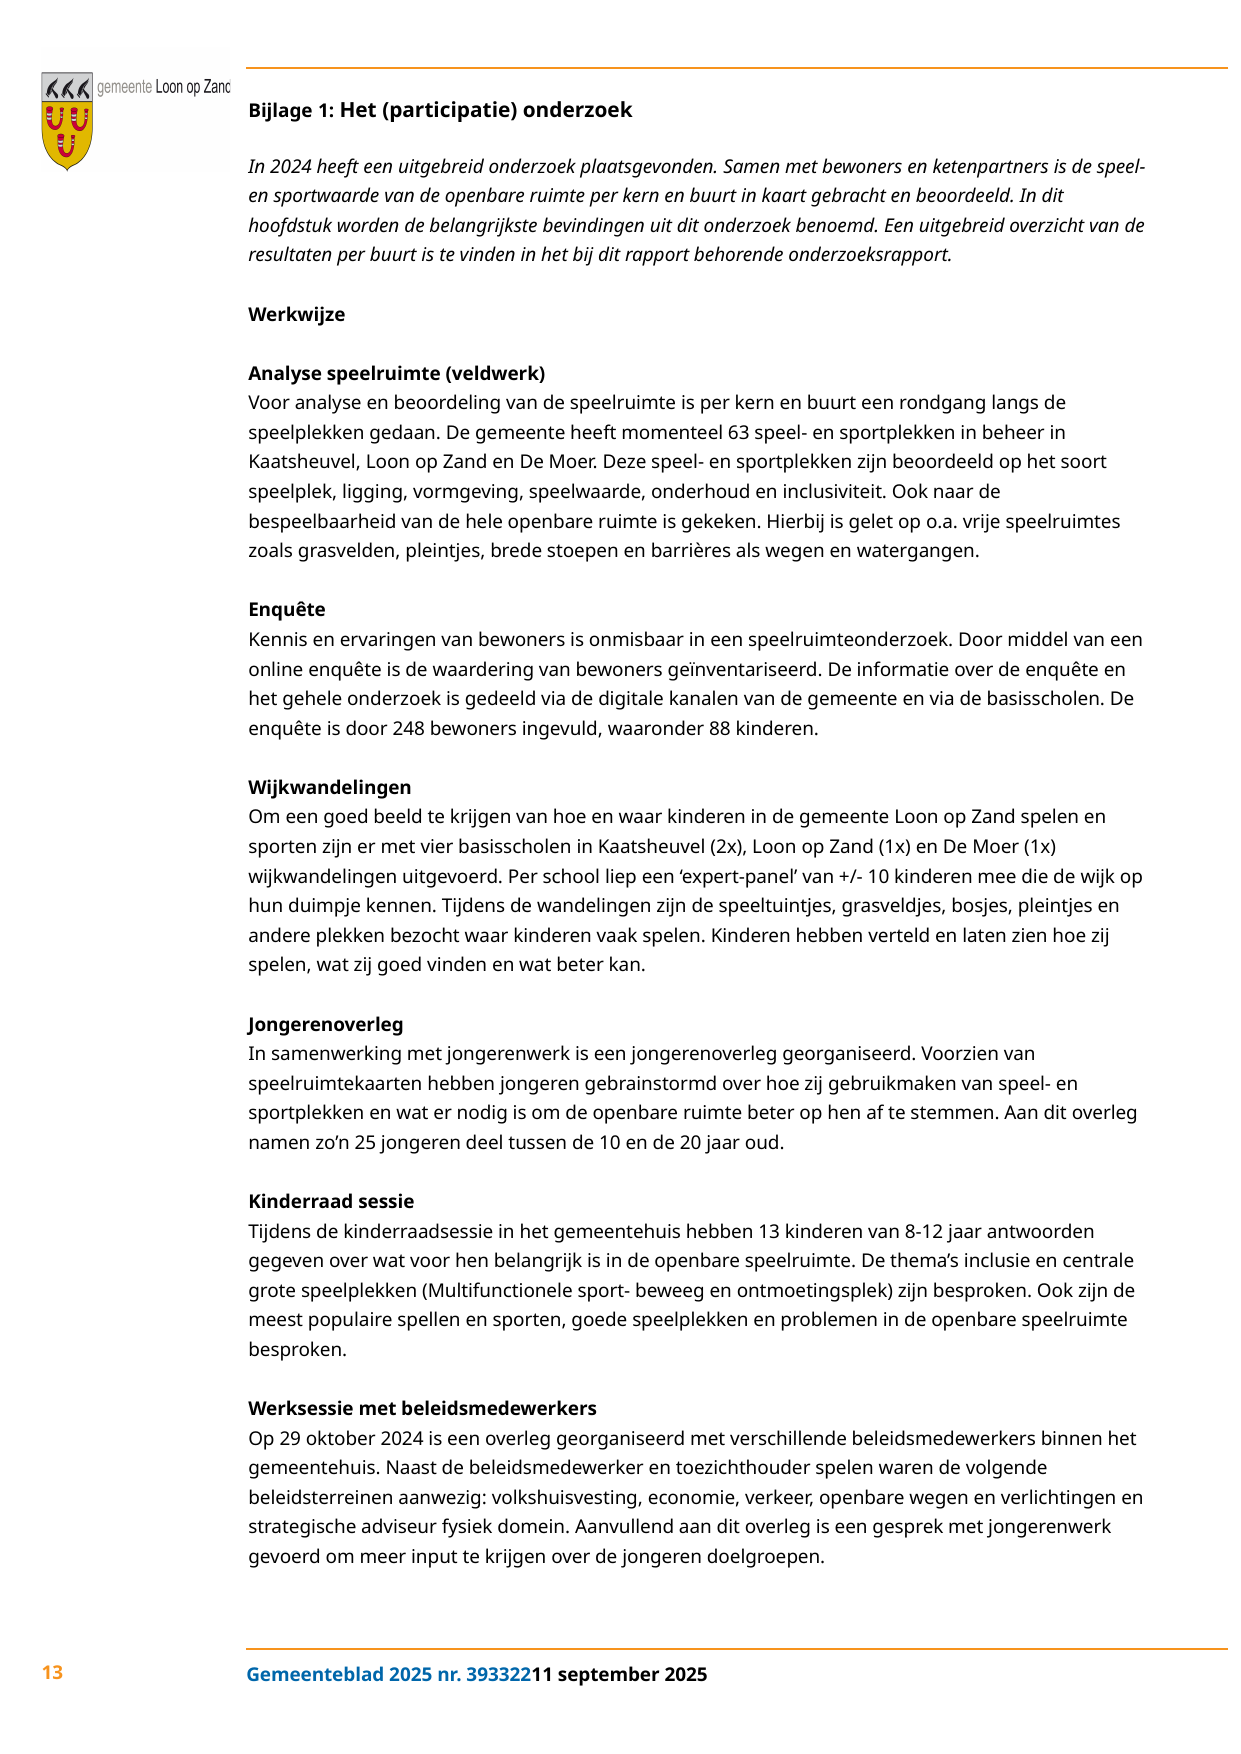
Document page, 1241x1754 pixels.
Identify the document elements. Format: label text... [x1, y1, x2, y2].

text Tijdens de kinderraadsessie in het gemeentehuis hebben 13 kinderen van 8-12 jaar antwoorden gegeven over wat voor hen belangrijk is in de openbare speelruimte. De thema’s inclusie en centrale grote speelplekken (Multifunctionele sport- beweeg en ontmoetingsplek) zijn besproken. Ook zijn de meest populaire spellen en sporten, goede speelplekken en problemen in de openbare speelruimte besproken. [248, 1218, 1152, 1362]
text Jongerenoverleg [248, 1011, 1152, 1037]
text In samenwerking met jongerenwerk is een jongerenoverleg georganiseerd. Voorzien van speelruimtekaarten hebben jongeren gebrainstormd over hoe zij gebruikmaken van speel- en sportplekken en wat er nodig is om de openbare ruimte beter op hen af te stemmen. Aan dit overleg namen zo’n 25 jongeren deel tussen de 10 en de 20 jaar oud. [248, 1040, 1152, 1155]
text Werkwijze [248, 301, 1152, 327]
text Om een goed beeld te krijgen van hoe en waar kinderen in de gemeente Loon op Zand spelen en sporten zijn er met vier basisscholen in Kaatsheuvel (2x), Loon op Zand (1x) en De Moer (1x) wijkwandelingen uitgevoerd. Per school liep een ‘expert-panel’ van +/- 10 kinderen mee die de wijk op hun duimpje kennen. Tijdens de wandelingen zijn de speeltuintjes, grasveldjes, bosjes, pleintjes en andere plekken bezocht waar kinderen vaak spelen. Kinderen hebben verteld en laten zien hoe zij spelen, wat zij goed vinden en wat beter kan. [248, 804, 1152, 977]
text Enquête [248, 597, 1152, 622]
text Op 29 oktober 2024 is een overleg georganiseerd met verschillende beleidsmedewerkers binnen het gemeentehuis. Naast de beleidsmedewerker en toezichthouder spelen waren de volgende beleidsterreinen aanwezig: volkshuisvesting, economie, verkeer, openbare wegen en verlichtingen en strategische adviseur fysiek domein. Aanvullend aan dit overleg is een gesprek met jongerenwerk gevoerd om meer input te krijgen over de jongeren doelgroepen. [248, 1425, 1152, 1569]
text Kinderraad sessie [248, 1188, 1152, 1214]
text Voor analyse en beoordeling van de speelruimte is per kern en buurt een rondgang langs de speelplekken gedaan. De gemeente heeft momenteel 63 speel- en sportplekken in beheer in Kaatsheuvel, Loon op Zand en De Moer. Deze speel- en sportplekken zijn beoordeeld op het soort speelplek, ligging, vormgeving, speelwaarde, onderhoud en inclusiviteit. Ook naar de bespeelbaarheid van de hele openbare ruimte is gekeken. Hierbij is gelet op o.a. vrije speelruimtes zoals grasvelden, pleintjes, brede stoepen en barrières als wegen en watergangen. [248, 389, 1152, 563]
text Wijkwandelingen [248, 774, 1152, 800]
picture [41, 47, 231, 172]
text Werksessie met beleidsmedewerkers [248, 1395, 1152, 1421]
text Kennis en ervaringen van bewoners is onmisbaar in een speelruimteonderzoek. Door middel van een online enquête is de waardering van bewoners geïnventariseerd. De informatie over de enquête en het gehele onderzoek is gedeeld via de digitale kanalen van de gemeente en via de basisscholen. De enquête is door 248 bewoners ingevuld, waaronder 88 kinderen. [248, 626, 1152, 741]
text In 2024 heeft een uitgebreid onderzoek plaatsgevonden. Samen met bewoners en ketenpartners is de speel- en sportwaarde van de openbare ruimte per kern en buurt in kaart gebracht en beoordeeld. In dit hoofdstuk worden de belangrijkste bevindingen uit dit onderzoek benoemd. Een uitgebreid overzicht van de resultaten per buurt is te vinden in het bij dit rapport behorende onderzoeksrapport. [248, 153, 1152, 267]
text Analyse speelruimte (veldwerk) [248, 360, 1152, 386]
text Bijlage 1: Het (participatie) onderzoek [248, 95, 1152, 123]
